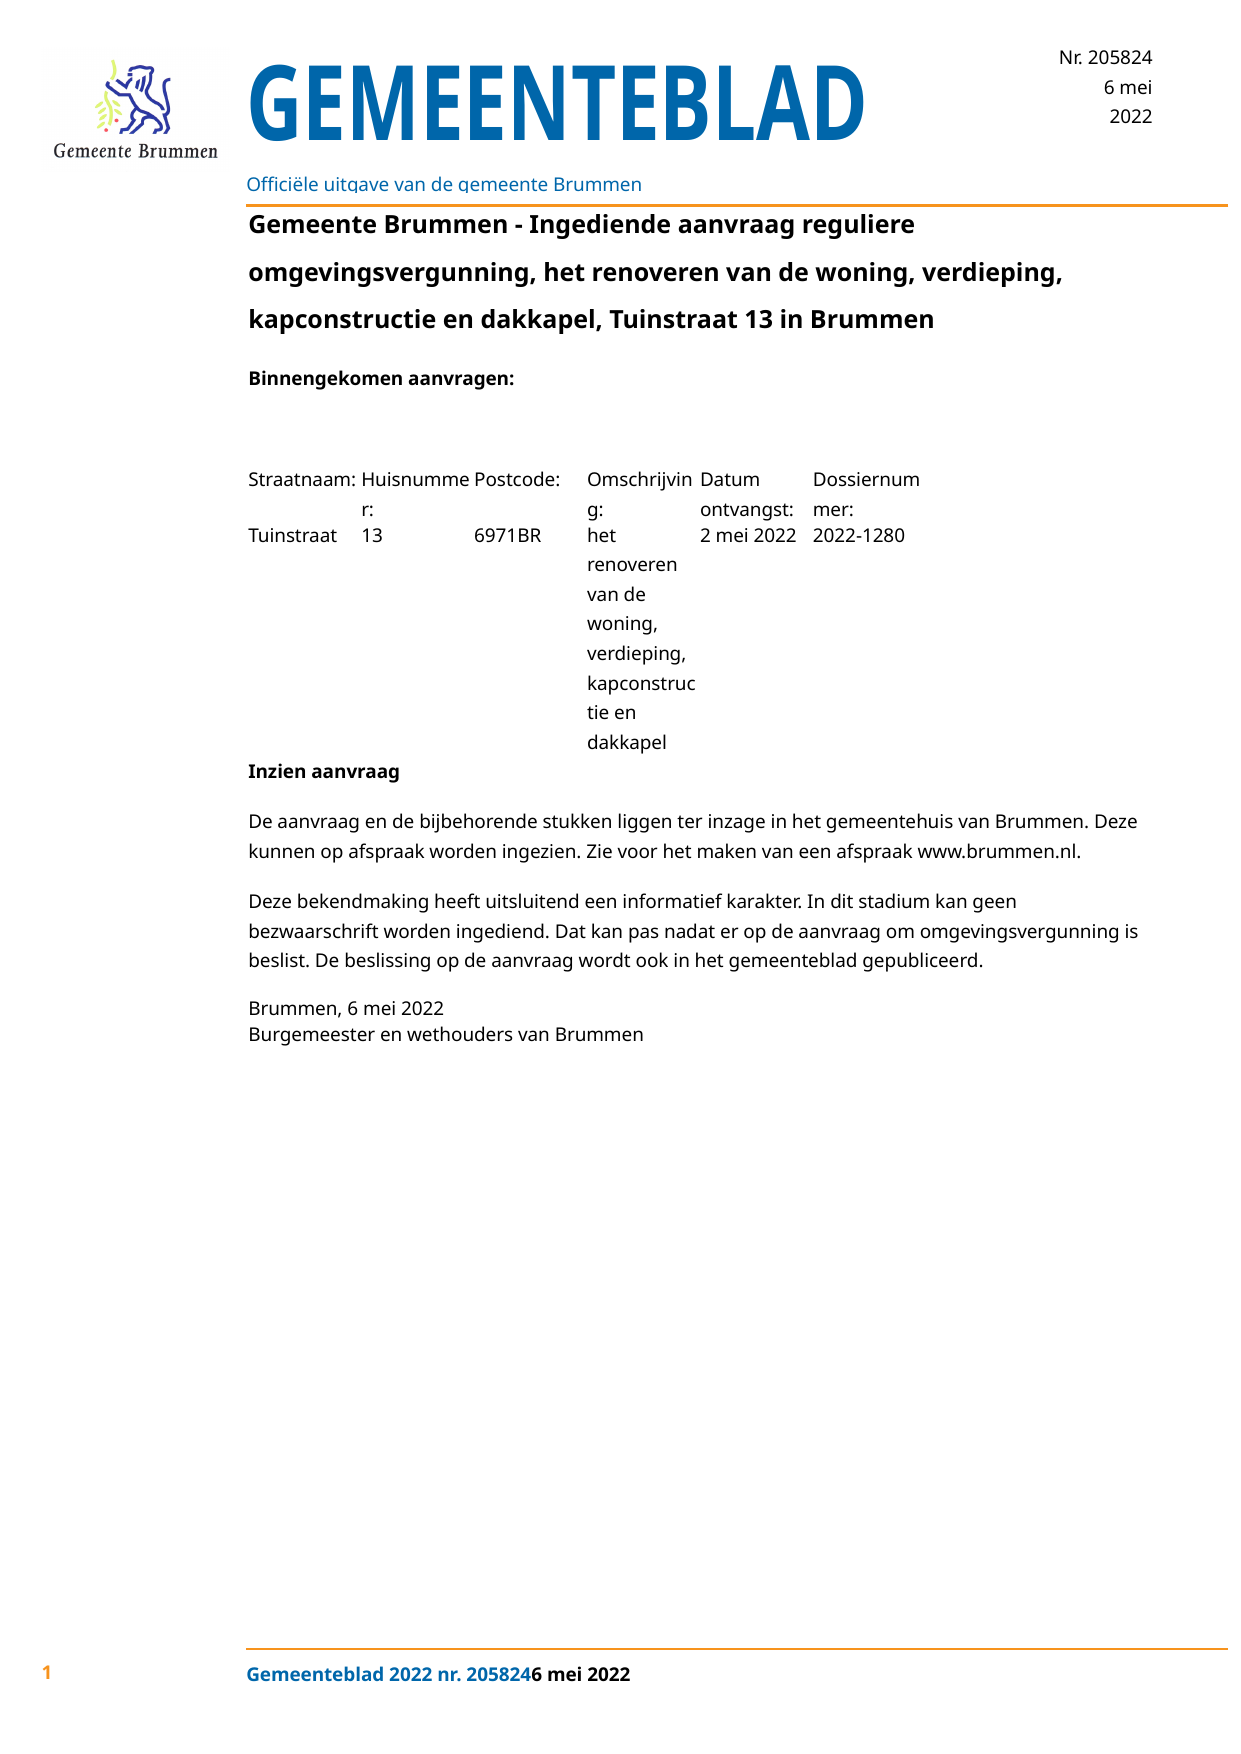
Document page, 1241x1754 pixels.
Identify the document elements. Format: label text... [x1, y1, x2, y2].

table_cell 6971BR [474, 522, 587, 754]
table_header [926, 466, 1038, 522]
table_cell 13 [361, 522, 474, 754]
table_header Omschrijving: [587, 466, 700, 522]
table_cell 2022-1280 [813, 522, 926, 754]
text Brummen, 6 mei 2022 [248, 995, 1152, 1021]
table_header Huisnummer: [361, 466, 474, 522]
picture [41, 47, 231, 172]
text Binnengekomen aanvragen: [248, 366, 1152, 391]
text De aanvraag en de bijbehorende stukken liggen ter inzage in het gemeentehuis van Brummen. Deze kunnen op afspraak worden ingezien. Zie voor het maken van een afspraak www.brummen.nl. [248, 808, 1152, 863]
table_cell [926, 522, 1038, 754]
table_header [1039, 466, 1152, 522]
text Gemeente Brummen - Ingediende aanvraag reguliere omgevingsvergunning, het renoveren van de woning, verdieping, kapconstructie en dakkapel, Tuinstraat 13 in Brummen [248, 207, 1152, 336]
text Burgemeester en wethouders van Brummen [248, 1021, 1152, 1047]
table_cell [1039, 522, 1152, 754]
text Inzien aanvraag [248, 758, 1152, 783]
table_cell 2 mei 2022 [700, 522, 813, 754]
table_header Straatnaam: [248, 466, 361, 522]
table_header Postcode: [474, 466, 587, 522]
table_header Datum ontvangst: [700, 466, 813, 522]
table_header Dossiernummer: [813, 466, 926, 522]
table_cell Tuinstraat [248, 522, 361, 754]
text Deze bekendmaking heeft uitsluitend een informatief karakter. In dit stadium kan geen bezwaarschrift worden ingediend. Dat kan pas nadat er op de aanvraag om omgevingsvergunning is beslist. De beslissing op de aanvraag wordt ook in het gemeenteblad gepubliceerd. [248, 888, 1152, 973]
table_cell het renoveren van de woning, verdieping, kapconstructie en dakkapel [587, 522, 700, 754]
